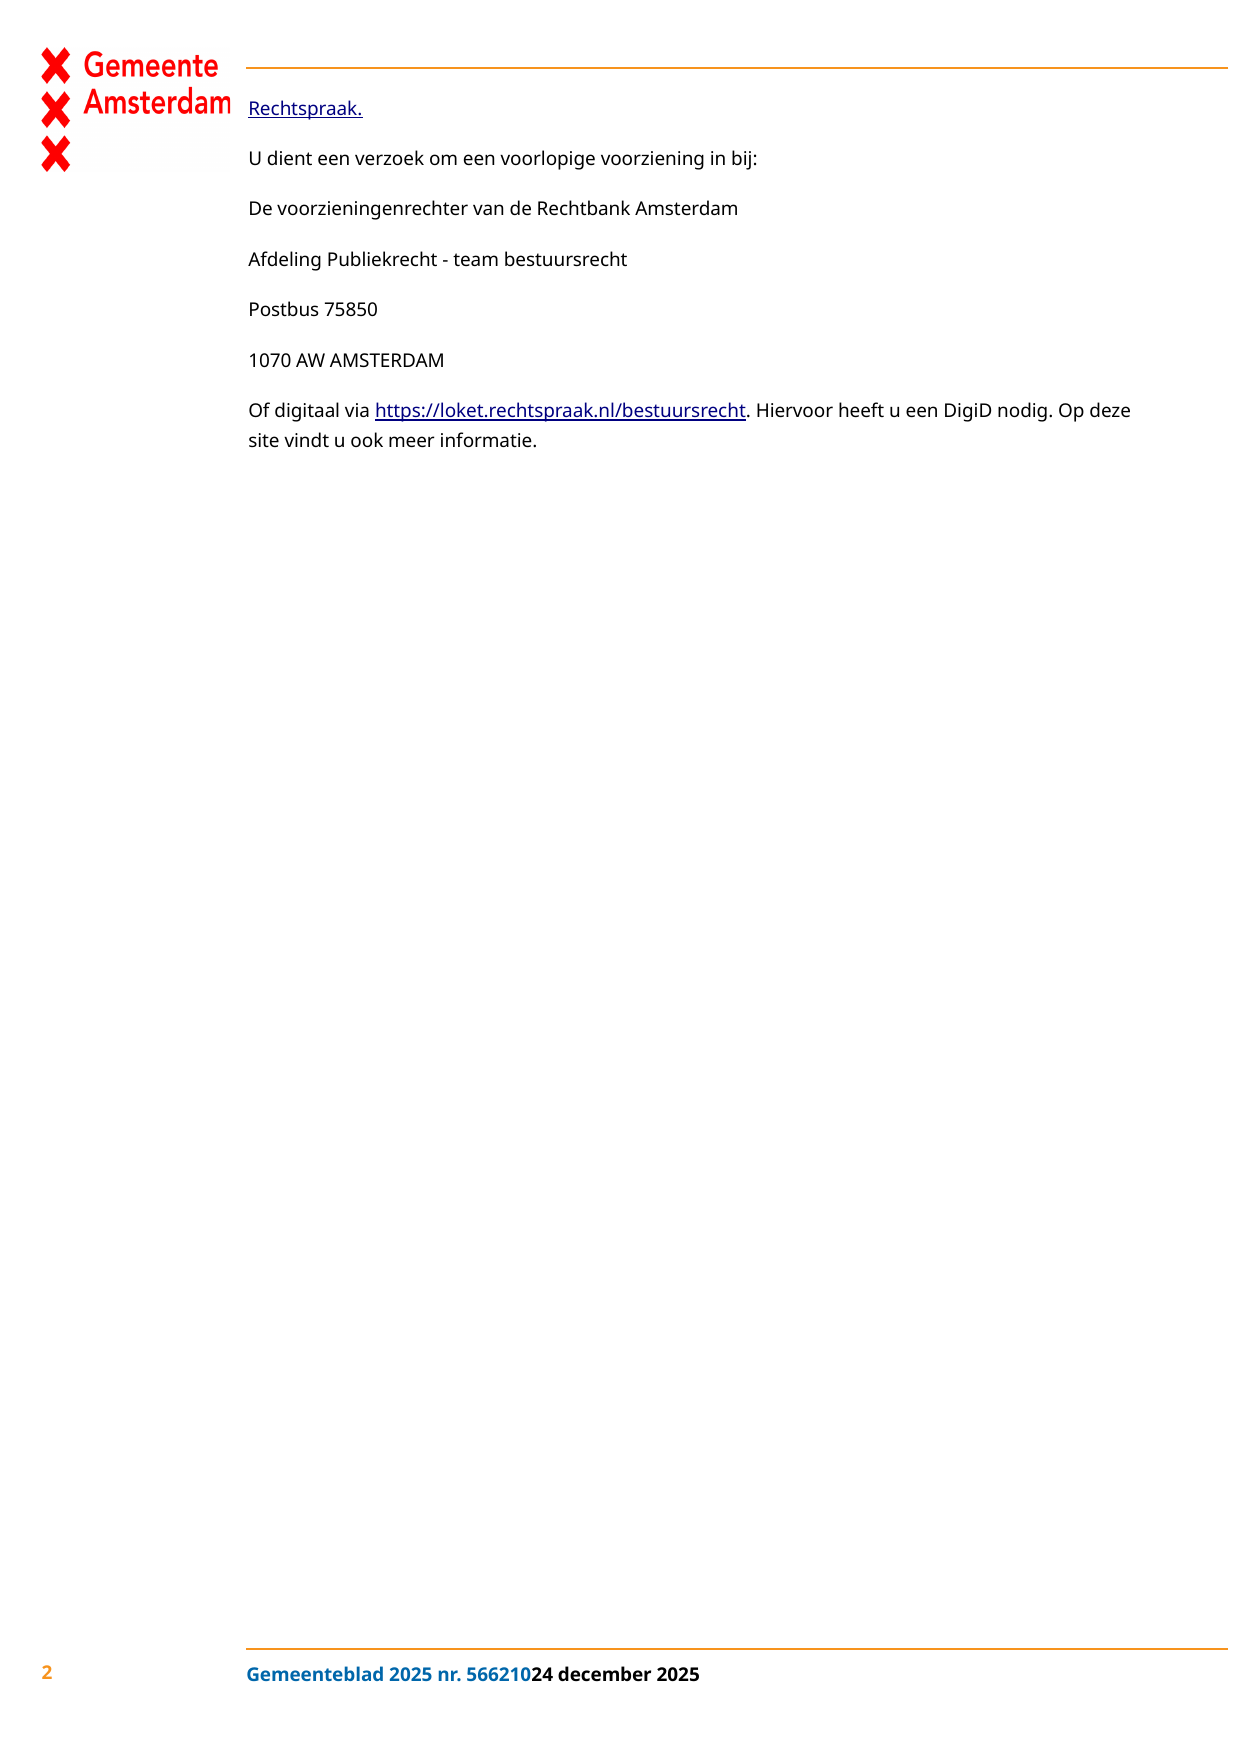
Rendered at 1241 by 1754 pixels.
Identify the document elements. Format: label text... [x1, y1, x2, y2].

text De voorzieningenrechter van de Rechtbank Amsterdam [248, 196, 1152, 221]
text Rechtspraak. [248, 95, 1152, 121]
text Postbus 75850 [248, 296, 1152, 322]
text 1070 AW AMSTERDAM [248, 347, 1152, 373]
text Afdeling Publiekrecht - team bestuursrecht [248, 246, 1152, 272]
picture [41, 47, 231, 172]
text U dient een verzoek om een voorlopige voorziening in bij: [248, 145, 1152, 171]
text Of digitaal via https://loket.rechtspraak.nl/bestuursrecht. Hiervoor heeft u een DigiD nodig. Op deze site vindt u ook meer informatie. [248, 397, 1152, 453]
